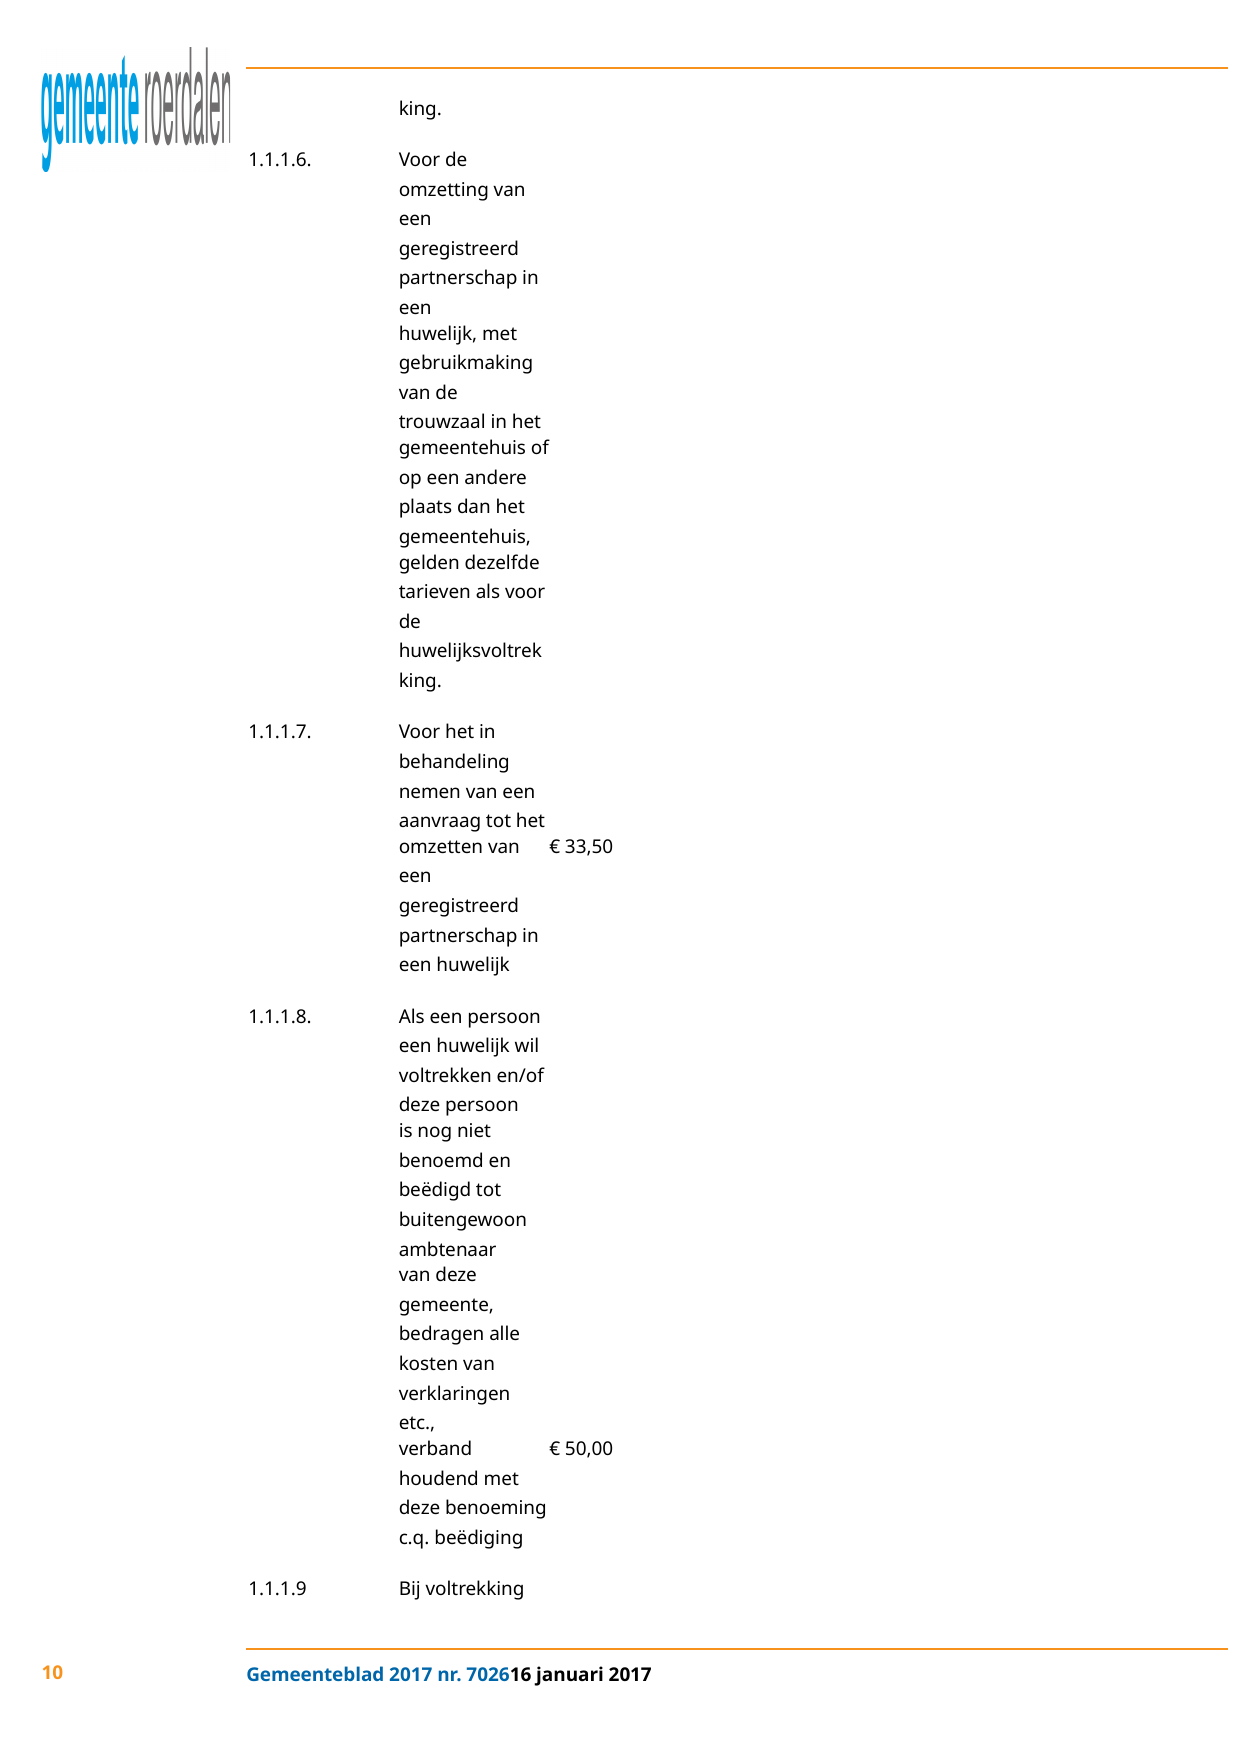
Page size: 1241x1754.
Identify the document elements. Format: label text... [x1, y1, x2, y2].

table_cell € 50,00 [549, 1435, 700, 1549]
table_cell Voor de omzetting van een geregistreerd partnerschap in een [399, 146, 549, 320]
table_cell gelden dezelfde tarieven als voor de huwelijksvoltrekking. [399, 549, 549, 693]
table_cell 1.1.1.7. [248, 719, 398, 833]
table_cell verband houdend met deze benoeming c.q. beëdiging [399, 1435, 549, 1549]
table_cell [549, 1261, 700, 1435]
table_cell king. [399, 95, 549, 121]
table_cell gemeentehuis of op een andere plaats dan het gemeentehuis, [399, 434, 549, 549]
table_cell van deze gemeente, bedragen alle kosten van verklaringen etc., [399, 1261, 549, 1435]
table_cell [549, 719, 700, 833]
table_cell [248, 549, 398, 693]
table_cell [248, 320, 398, 434]
table_cell [549, 549, 700, 693]
table_cell huwelijk, met gebruikmaking van de trouwzaal in het [399, 320, 549, 434]
table_cell [248, 977, 398, 1003]
table_cell 1.1.1.9 [248, 1575, 398, 1601]
table_cell [248, 1261, 398, 1435]
table_cell [248, 693, 398, 719]
table_cell [549, 434, 700, 549]
table_cell [399, 693, 549, 719]
table_cell [248, 833, 398, 977]
table_cell [248, 121, 398, 146]
picture [41, 47, 231, 172]
table_cell [399, 121, 549, 146]
picture [41, 134, 48, 172]
table_cell Als een persoon een huwelijk wil voltrekken en/of deze persoon [399, 1003, 549, 1117]
table_cell [248, 95, 398, 121]
table_cell [549, 320, 700, 434]
table_cell [549, 1003, 700, 1117]
table_cell [399, 977, 549, 1003]
table_cell [549, 1118, 700, 1261]
table_cell [549, 146, 700, 320]
table_cell 1.1.1.8. [248, 1003, 398, 1117]
table_cell € 33,50 [549, 833, 700, 977]
table_cell [549, 1575, 700, 1601]
table_cell [248, 434, 398, 549]
table_cell [549, 121, 700, 146]
table_cell 1.1.1.6. [248, 146, 398, 320]
table_cell [549, 693, 700, 719]
table_cell [248, 1435, 398, 1549]
table_cell [248, 1118, 398, 1261]
table_cell Voor het in behandeling nemen van een aanvraag tot het [399, 719, 549, 833]
table_cell [549, 95, 700, 121]
table_cell [549, 1550, 700, 1575]
table_cell Bij voltrekking [399, 1575, 549, 1601]
table_cell is nog niet benoemd en beëdigd tot buitengewoon ambtenaar [399, 1118, 549, 1261]
table_cell [248, 1550, 398, 1575]
table_cell [399, 1550, 549, 1575]
table_cell omzetten van een geregistreerd partnerschap in een huwelijk [399, 833, 549, 977]
table_cell [549, 977, 700, 1003]
